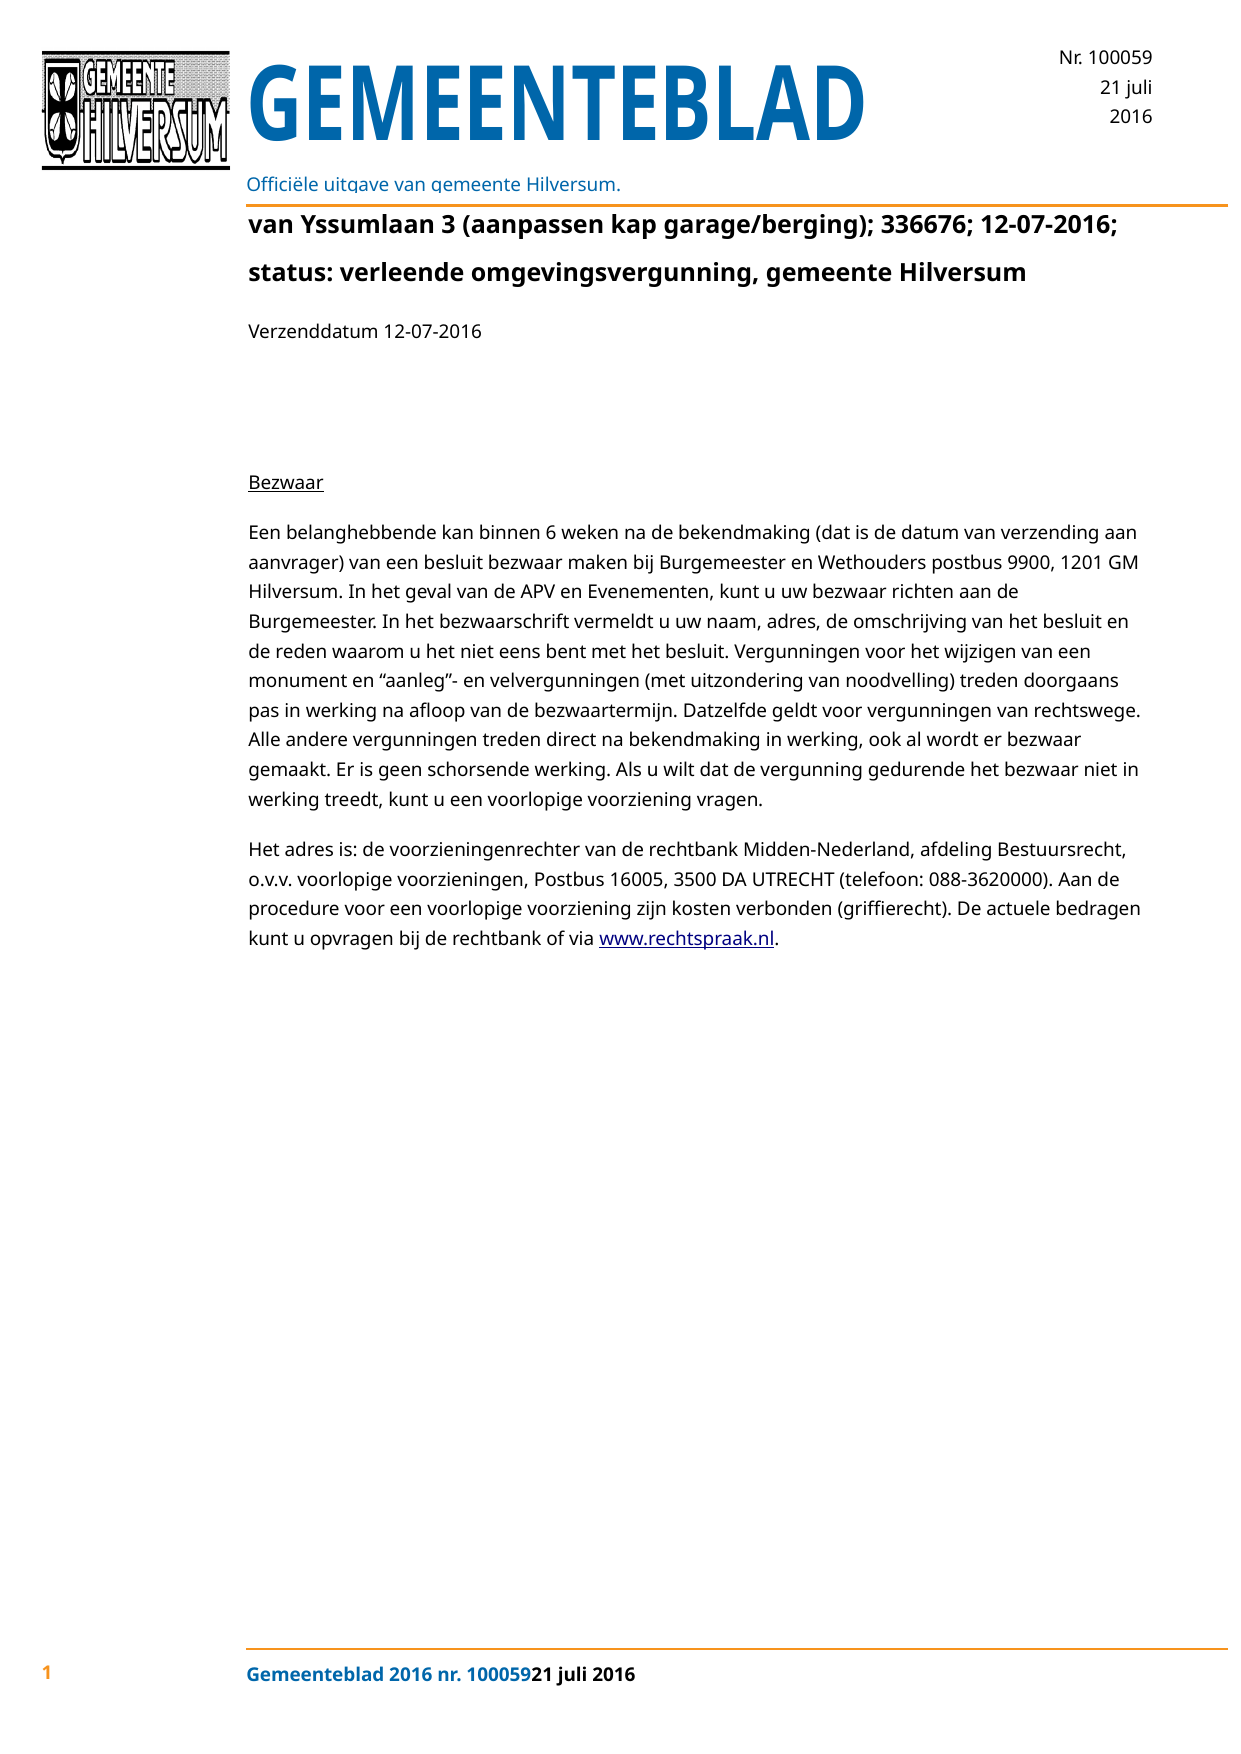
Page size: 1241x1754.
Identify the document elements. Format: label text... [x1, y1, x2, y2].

text Een belanghebbende kan binnen 6 weken na de bekendmaking (dat is de datum van verzending aan aanvrager) van een besluit bezwaar maken bij Burgemeester en Wethouders postbus 9900, 1201 GM Hilversum. In het geval van de APV en Evenementen, kunt u uw bezwaar richten aan de Burgemeester. In het bezwaarschrift vermeldt u uw naam, adres, de omschrijving van het besluit en de reden waarom u het niet eens bent met het besluit. Vergunningen voor het wijzigen van een monument en “aanleg”- en velvergunningen (met uitzondering van noodvelling) treden doorgaans pas in werking na afloop van de bezwaartermijn. Datzelfde geldt voor vergunningen van rechtswege. Alle andere vergunningen treden direct na bekendmaking in werking, ook al wordt er bezwaar gemaakt. Er is geen schorsende werking. Als u wilt dat de vergunning gedurende het bezwaar niet in werking treedt, kunt u een voorlopige voorziening vragen. [248, 519, 1152, 812]
picture [41, 47, 231, 172]
text Het adres is: de voorzieningenrechter van de rechtbank Midden-Nederland, afdeling Bestuursrecht, o.v.v. voorlopige voorzieningen, Postbus 16005, 3500 DA UTRECHT (telefoon: 088-3620000). Aan de procedure voor een voorlopige voorziening zijn kosten verbonden (griffierecht). De actuele bedragen kunt u opvragen bij de rechtbank of via www.rechtspraak.nl. [248, 836, 1152, 951]
text van Yssumlaan 3 (aanpassen kap garage/berging); 336676; 12-07-2016; status: verleende omgevingsvergunning, gemeente Hilversum [248, 207, 1152, 288]
text Verzenddatum 12-07-2016 [248, 318, 1152, 344]
text Bezwaar [248, 469, 1152, 495]
